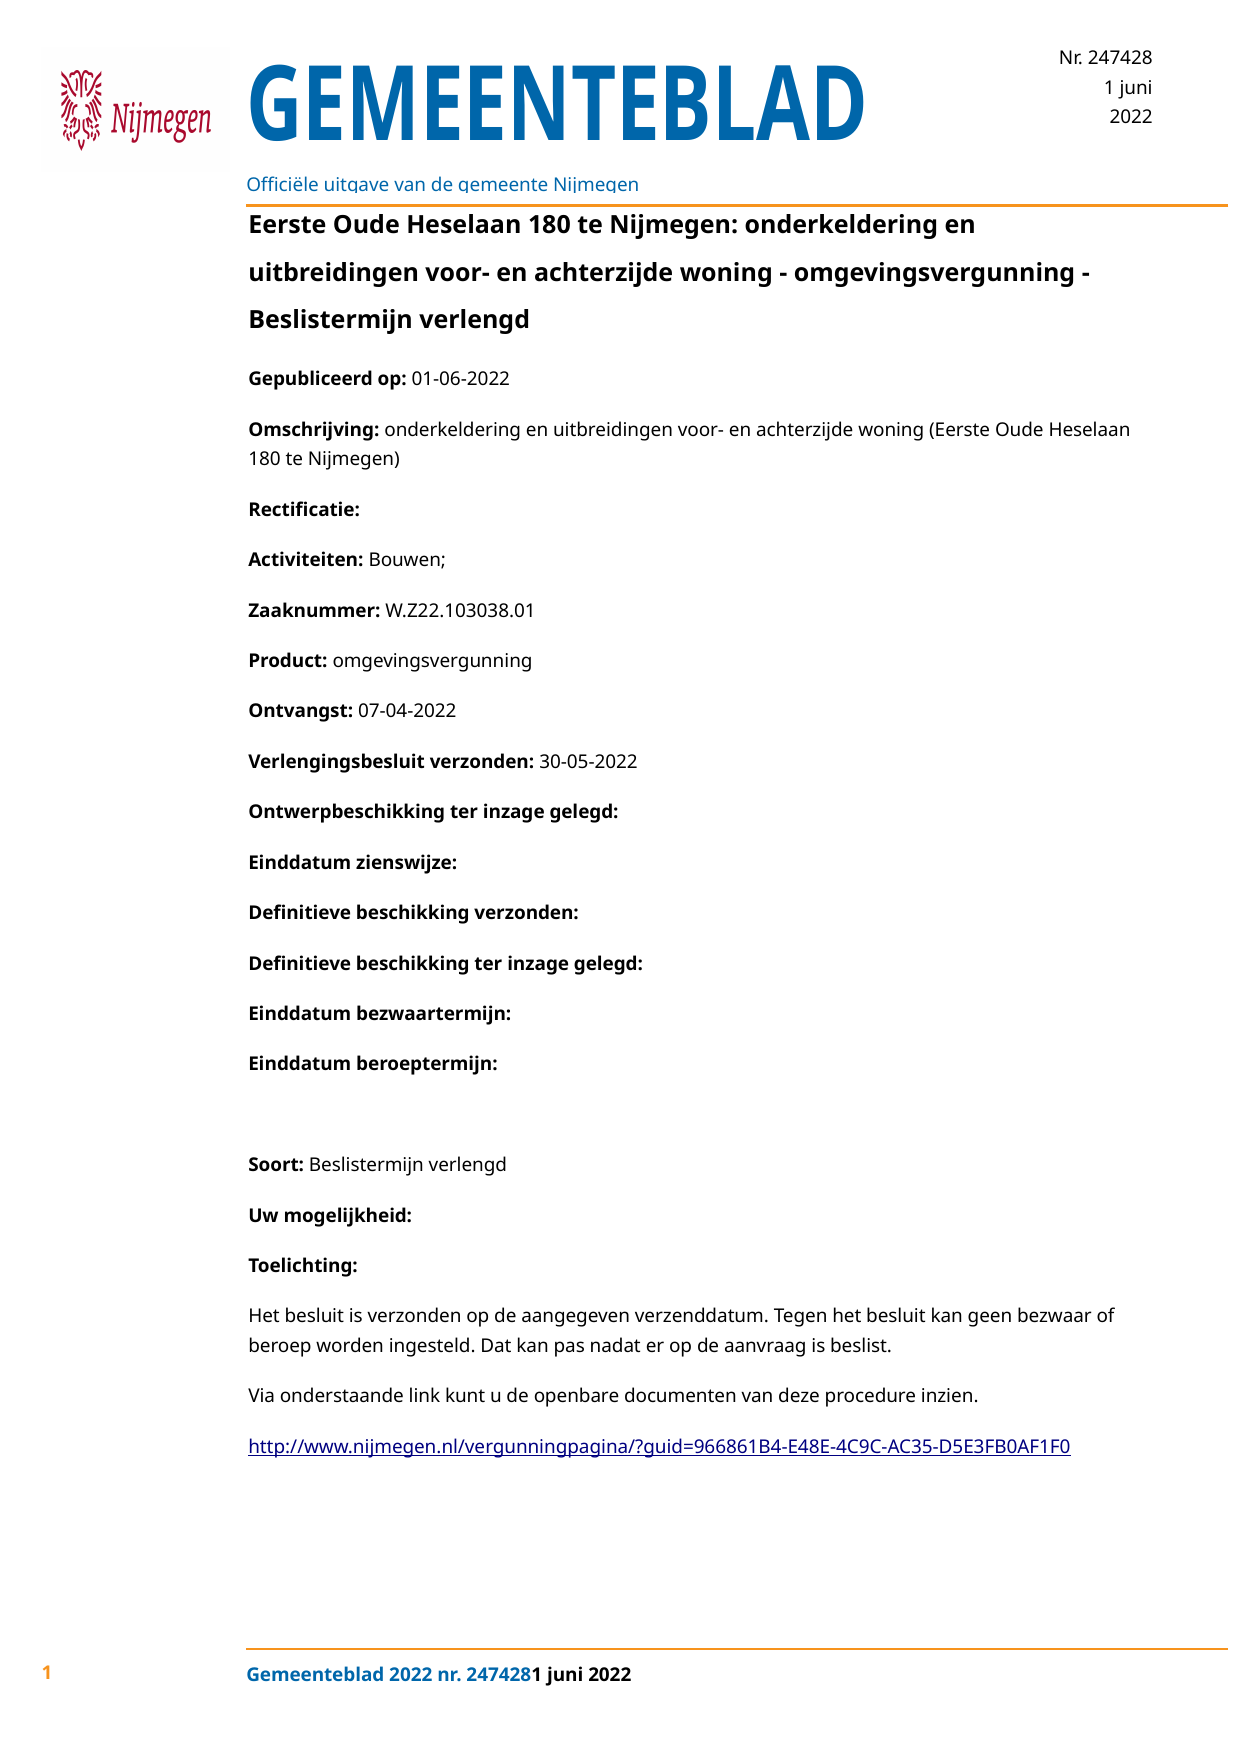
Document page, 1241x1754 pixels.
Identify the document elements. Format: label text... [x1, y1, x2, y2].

picture [41, 47, 231, 172]
text Het besluit is verzonden op de aangegeven verzenddatum. Tegen het besluit kan geen bezwaar of beroep worden ingesteld. Dat kan pas nadat er op de aanvraag is beslist. [248, 1303, 1152, 1358]
text Toelichting: [248, 1252, 1152, 1278]
text Via onderstaande link kunt u de openbare documenten van deze procedure inzien. [248, 1383, 1152, 1408]
text Definitieve beschikking ter inzage gelegd: [248, 950, 1152, 975]
text Product: omgevingsvergunning [248, 647, 1152, 673]
text Ontwerpbeschikking ter inzage gelegd: [248, 798, 1152, 824]
text Gepubliceerd op: 01-06-2022 [248, 366, 1152, 391]
text Activiteiten: Bouwen; [248, 546, 1152, 572]
text Definitieve beschikking verzonden: [248, 899, 1152, 925]
text Omschrijving: onderkeldering en uitbreidingen voor- en achterzijde woning (Eerste Oude Heselaan 180 te Nijmegen) [248, 416, 1152, 471]
text Uw mogelijkheid: [248, 1202, 1152, 1227]
text Rectificatie: [248, 496, 1152, 522]
text Einddatum bezwaartermijn: [248, 1000, 1152, 1026]
text Verlengingsbesluit verzonden: 30-05-2022 [248, 748, 1152, 774]
text Einddatum zienswijze: [248, 849, 1152, 874]
text Einddatum beroeptermijn: [248, 1051, 1152, 1076]
text http://www.nijmegen.nl/vergunningpagina/?guid=966861B4-E48E-4C9C-AC35-D5E3FB0AF1F0 [248, 1433, 1152, 1459]
text Soort: Beslistermijn verlengd [248, 1151, 1152, 1177]
text Ontvangst: 07-04-2022 [248, 698, 1152, 723]
text Zaaknummer: W.Z22.103038.01 [248, 597, 1152, 622]
text Eerste Oude Heselaan 180 te Nijmegen: onderkeldering en uitbreidingen voor- en achterzijde woning - omgevingsvergunning - Beslistermijn verlengd [248, 207, 1152, 336]
